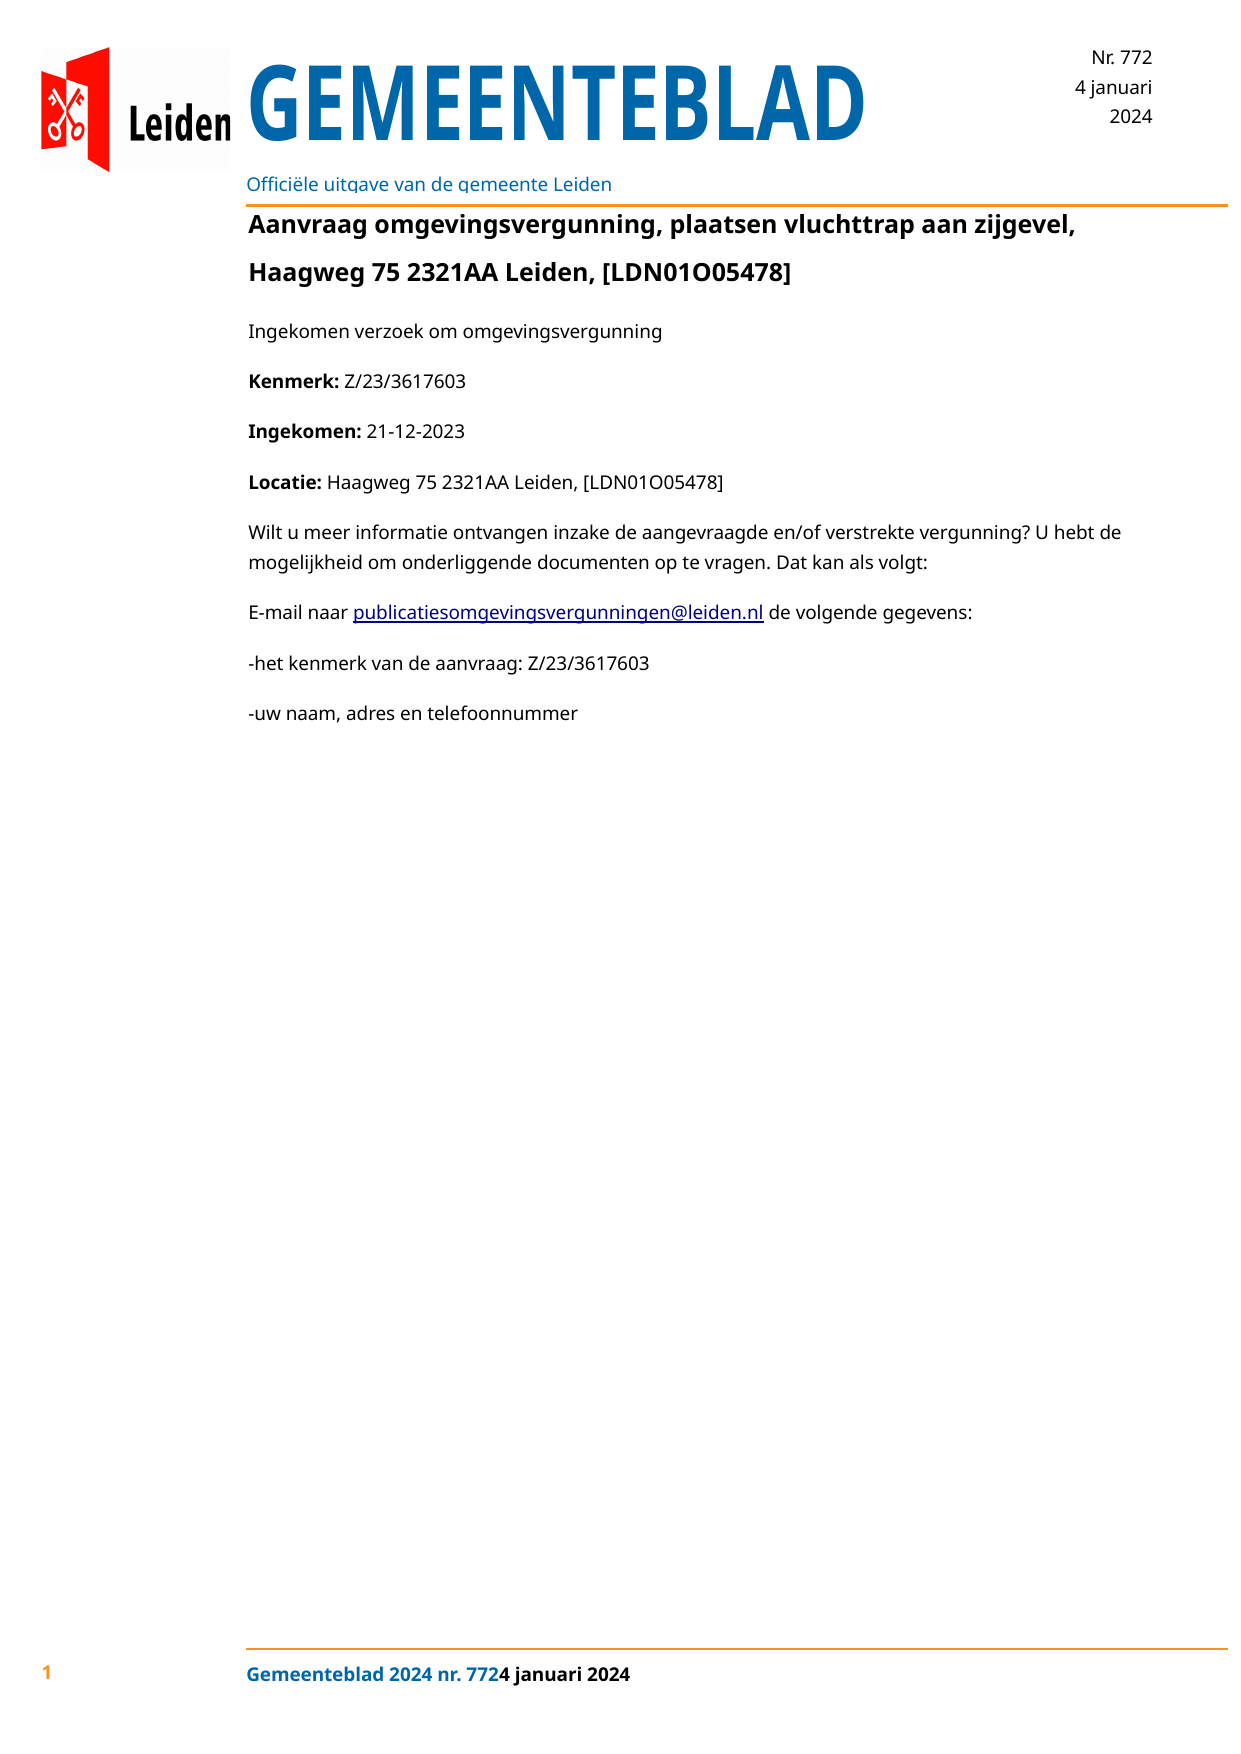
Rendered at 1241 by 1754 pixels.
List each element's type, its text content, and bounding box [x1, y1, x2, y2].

text E-mail naar publicatiesomgevingsvergunningen@leiden.nl de volgende gegevens: [248, 599, 1152, 625]
text Locatie: Haagweg 75 2321AA Leiden, [LDN01O05478] [248, 469, 1152, 495]
text Wilt u meer informatie ontvangen inzake de aangevraagde en/of verstrekte vergunning? U hebt de mogelijkheid om onderliggende documenten op te vragen. Dat kan als volgt: [248, 519, 1152, 575]
text Ingekomen: 21-12-2023 [248, 419, 1152, 444]
text Kenmerk: Z/23/3617603 [248, 368, 1152, 394]
picture [41, 47, 231, 172]
text -uw naam, adres en telefoonnummer [248, 700, 1152, 726]
text Ingekomen verzoek om omgevingsvergunning [248, 318, 1152, 344]
text Aanvraag omgevingsvergunning, plaatsen vluchttrap aan zijgevel, Haagweg 75 2321AA Leiden, [LDN01O05478] [248, 207, 1152, 288]
text -het kenmerk van de aanvraag: Z/23/3617603 [248, 650, 1152, 676]
